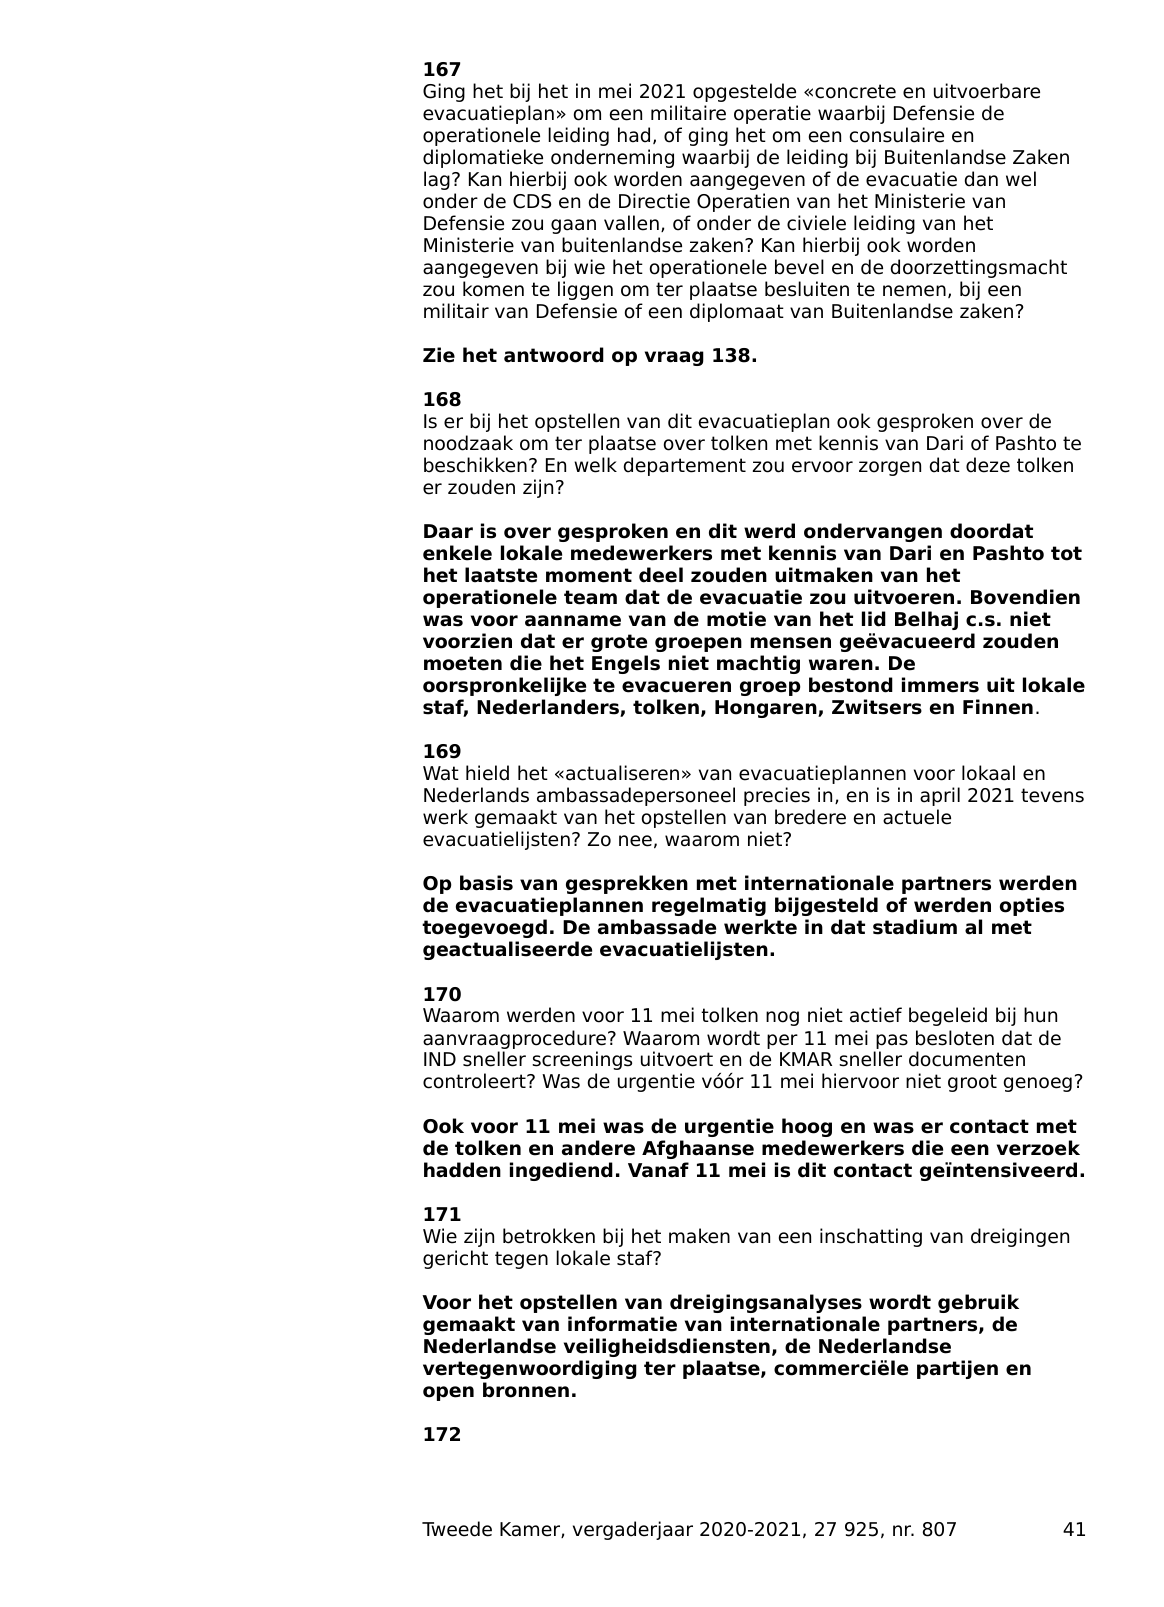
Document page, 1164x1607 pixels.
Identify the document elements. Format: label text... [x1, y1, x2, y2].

text Ging het bij het in mei 2021 opgestelde «concrete en uitvoerbare evacuatieplan» om een militaire operatie waarbij Defensie de operationele leiding had, of ging het om een consulaire en diplomatieke onderneming waarbij de leiding bij Buitenlandse Zaken lag? Kan hierbij ook worden aangegeven of de evacuatie dan wel onder de CDS en de Directie Operatien van het Ministerie van Defensie zou gaan vallen, of onder de civiele leiding van het Ministerie van buitenlandse zaken? Kan hierbij ook worden aangegeven bij wie het operationele bevel en de doorzettingsmacht zou komen te liggen om ter plaatse besluiten te nemen, bij een militair van Defensie of een diplomaat van Buitenlandse zaken? [422, 81, 1087, 323]
text Op basis van gesprekken met internationale partners werden de evacuatieplannen regelmatig bijgesteld of werden opties toegevoegd. De ambassade werkte in dat stadium al met geactualiseerde evacuatielijsten. [422, 873, 1087, 961]
text Is er bij het opstellen van dit evacuatieplan ook gesproken over de noodzaak om ter plaatse over tolken met kennis van Dari of Pashto te beschikken? En welk departement zou ervoor zorgen dat deze tolken er zouden zijn? [422, 411, 1087, 499]
text 168 [422, 389, 1087, 411]
text 167 [422, 59, 1087, 81]
text Waarom werden voor 11 mei tolken nog niet actief begeleid bij hun aanvraagprocedure? Waarom wordt per 11 mei pas besloten dat de IND sneller screenings uitvoert en de KMAR sneller documenten controleert? Was de urgentie vóór 11 mei hiervoor niet groot genoeg? [422, 1005, 1087, 1093]
text Zie het antwoord op vraag 138. [422, 345, 1087, 367]
text 172 [422, 1424, 1087, 1446]
text Daar is over gesproken en dit werd ondervangen doordat enkele lokale medewerkers met kennis van Dari en Pashto tot het laatste moment deel zouden uitmaken van het operationele team dat de evacuatie zou uitvoeren. Bovendien was voor aanname van de motie van het lid Belhaj c.s. niet voorzien dat er grote groepen mensen geëvacueerd zouden moeten die het Engels niet machtig waren. De oorspronkelijke te evacueren groep bestond immers uit lokale staf, Nederlanders, tolken, Hongaren, Zwitsers en Finnen. [422, 521, 1087, 719]
text Voor het opstellen van dreigingsanalyses wordt gebruik gemaakt van informatie van internationale partners, de Nederlandse veiligheidsdiensten, de Nederlandse vertegenwoordiging ter plaatse, commerciële partijen en open bronnen. [422, 1292, 1087, 1402]
text 171 [422, 1204, 1087, 1226]
text Ook voor 11 mei was de urgentie hoog en was er contact met de tolken en andere Afghaanse medewerkers die een verzoek hadden ingediend. Vanaf 11 mei is dit contact geïntensiveerd. [422, 1116, 1087, 1181]
text Wie zijn betrokken bij het maken van een inschatting van dreigingen gericht tegen lokale staf? [422, 1226, 1087, 1269]
text Wat hield het «actualiseren» van evacuatieplannen voor lokaal en Nederlands ambassadepersoneel precies in, en is in april 2021 tevens werk gemaakt van het opstellen van bredere en actuele evacuatielijsten? Zo nee, waarom niet? [422, 763, 1087, 851]
text 170 [422, 983, 1087, 1005]
text 169 [422, 741, 1087, 763]
